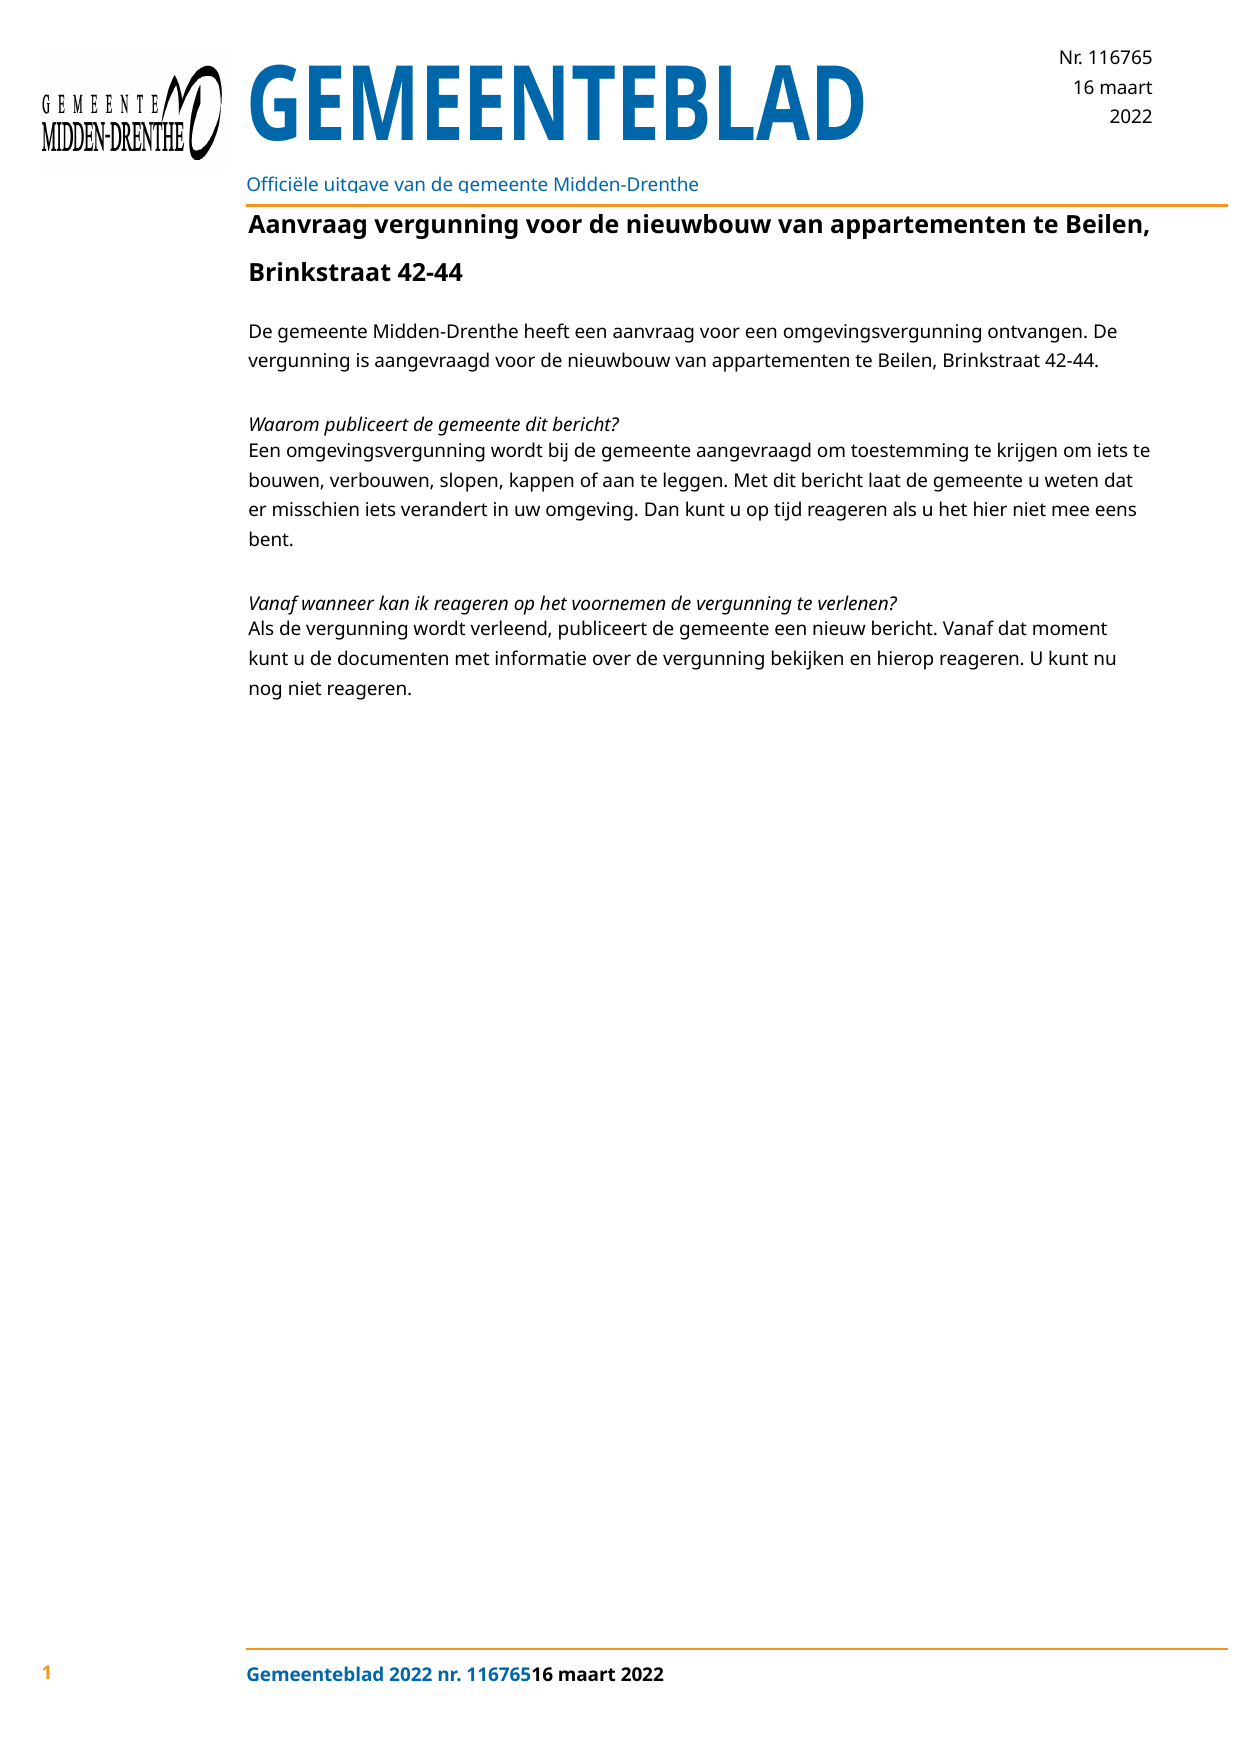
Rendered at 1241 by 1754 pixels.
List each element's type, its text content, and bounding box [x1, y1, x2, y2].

text Waarom publiceert de gemeente dit bericht? [248, 411, 1152, 437]
text Aanvraag vergunning voor de nieuwbouw van appartementen te Beilen, Brinkstraat 42-44 [248, 207, 1152, 288]
text De gemeente Midden-Drenthe heeft een aanvraag voor een omgevingsvergunning ontvangen. De vergunning is aangevraagd voor de nieuwbouw van appartementen te Beilen, Brinkstraat 42-44. [248, 318, 1152, 373]
text Vanaf wanneer kan ik reageren op het voornemen de vergunning te verlenen? [248, 590, 1152, 616]
text Een omgevingsvergunning wordt bij de gemeente aangevraagd om toestemming te krijgen om iets te bouwen, verbouwen, slopen, kappen of aan te leggen. Met dit bericht laat de gemeente u weten dat er misschien iets verandert in uw omgeving. Dan kunt u op tijd reageren als u het hier niet mee eens bent. [248, 437, 1152, 552]
picture [41, 47, 231, 172]
text Als de vergunning wordt verleend, publiceert de gemeente een nieuw bericht. Vanaf dat moment kunt u de documenten met informatie over de vergunning bekijken en hierop reageren. U kunt nu nog niet reageren. [248, 616, 1152, 701]
